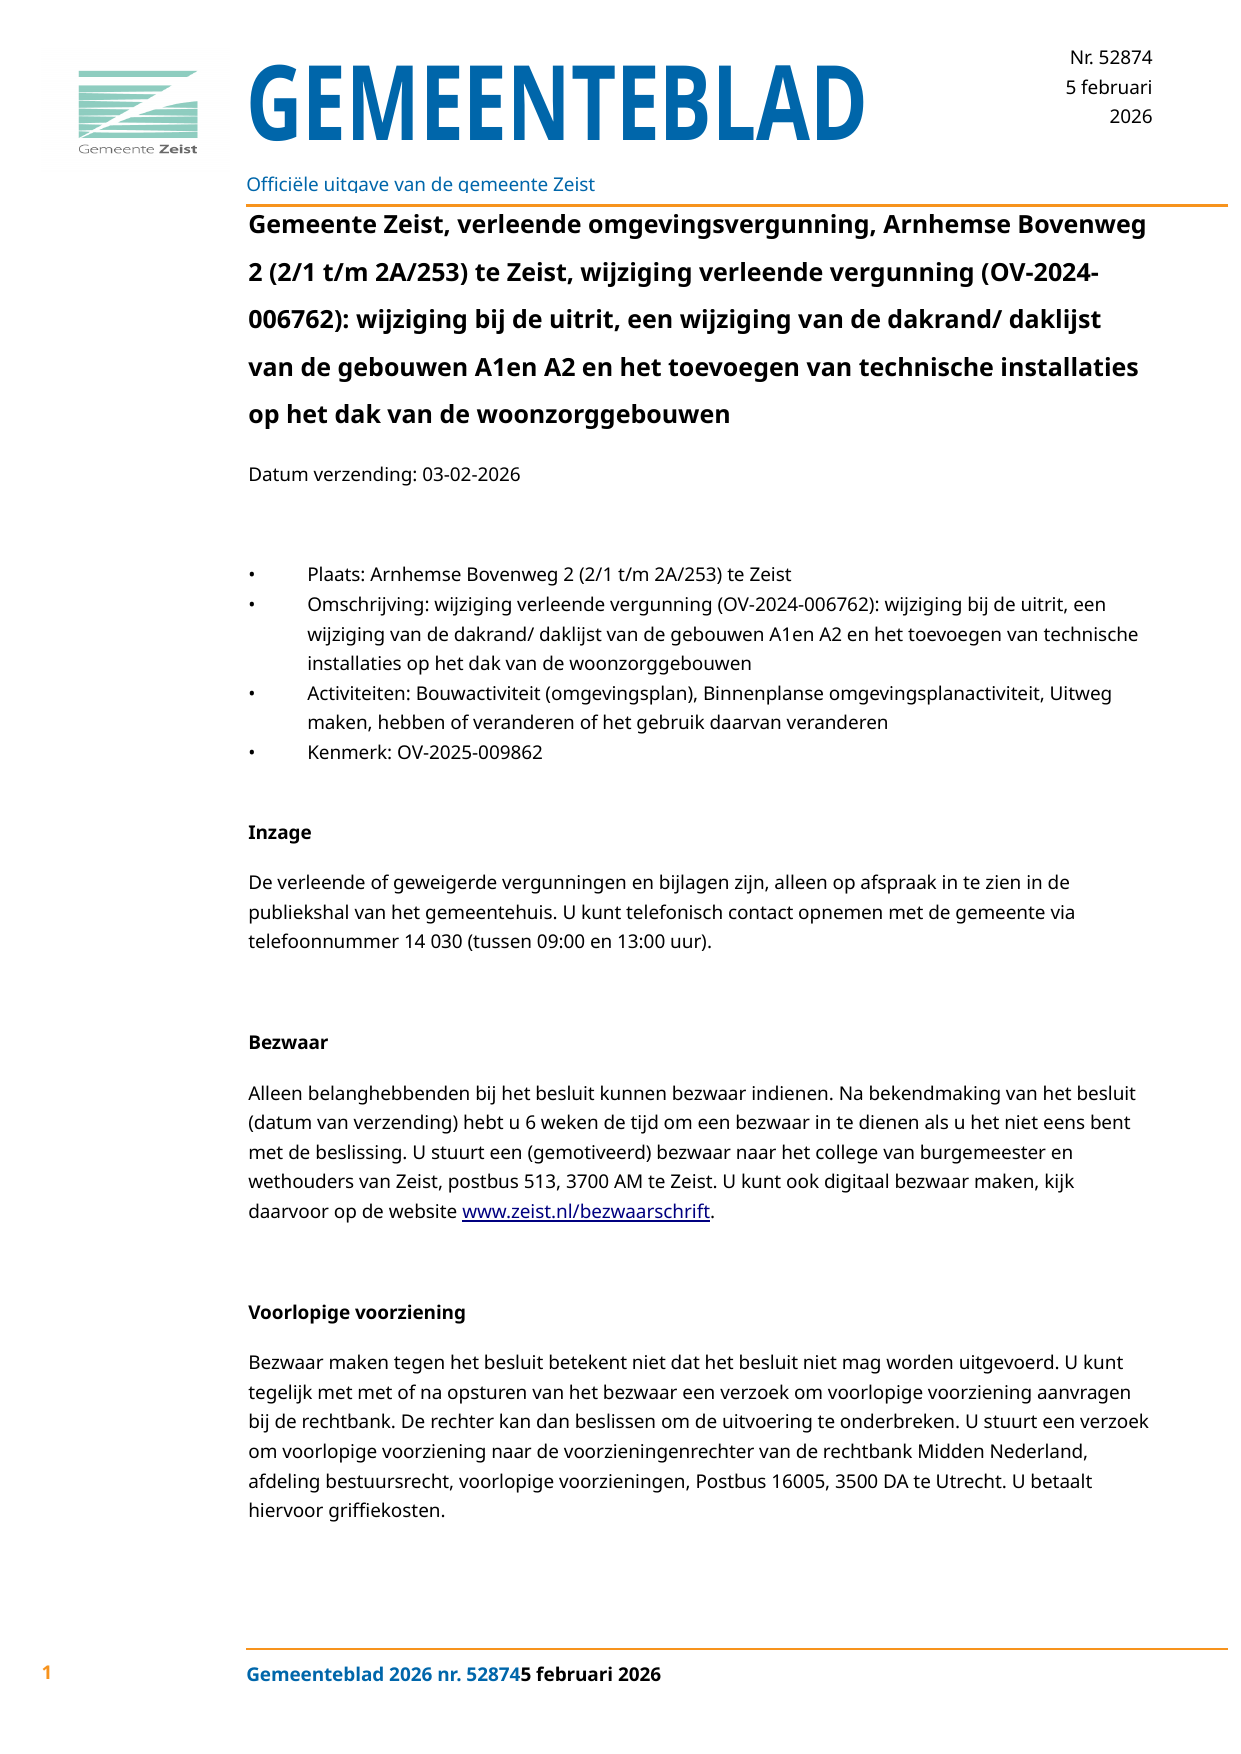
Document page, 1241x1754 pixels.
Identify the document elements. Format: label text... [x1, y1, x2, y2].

text Voorlopige voorziening [248, 1299, 1152, 1325]
list Plaats: Arnhemse Bovenweg 2 (2/1 t/m 2A/253) te Zeist [248, 562, 1152, 587]
text Inzage [248, 819, 1152, 845]
list Activiteiten: Bouwactiviteit (omgevingsplan), Binnenplanse omgevingsplanactiviteit, Uitweg maken, hebben of veranderen of het gebruik daarvan veranderen [248, 680, 1152, 735]
text Gemeente Zeist, verleende omgevingsvergunning, Arnhemse Bovenweg 2 (2/1 t/m 2A/253) te Zeist, wijziging verleende vergunning (OV-2024-006762): wijziging bij de uitrit, een wijziging van de dakrand/ daklijst van de gebouwen A1en A2 en het toevoegen van technische installaties op het dak van de woonzorggebouwen [248, 207, 1152, 431]
list Omschrijving: wijziging verleende vergunning (OV-2024-006762): wijziging bij de uitrit, een wijziging van de dakrand/ daklijst van de gebouwen A1en A2 en het toevoegen van technische installaties op het dak van de woonzorggebouwen [248, 591, 1152, 676]
text Bezwaar [248, 1029, 1152, 1055]
text Alleen belanghebbenden bij het besluit kunnen bezwaar indienen. Na bekendmaking van het besluit (datum van verzending) hebt u 6 weken de tijd om een bezwaar in te dienen als u het niet eens bent met de beslissing. U stuurt een (gemotiveerd) bezwaar naar het college van burgemeester en wethouders van Zeist, postbus 513, 3700 AM te Zeist. U kunt ook digitaal bezwaar maken, kijk daarvoor op de website www.zeist.nl/bezwaarschrift. [248, 1080, 1152, 1224]
list Kenmerk: OV-2025-009862 [248, 739, 1152, 765]
text Bezwaar maken tegen het besluit betekent niet dat het besluit niet mag worden uitgevoerd. U kunt tegelijk met met of na opsturen van het bezwaar een verzoek om voorlopige voorziening aanvragen bij de rechtbank. De rechter kan dan beslissen om de uitvoering te onderbreken. U stuurt een verzoek om voorlopige voorziening naar de voorzieningenrechter van de rechtbank Midden Nederland, afdeling bestuursrecht, voorlopige voorzieningen, Postbus 16005, 3500 DA te Utrecht. U betaalt hiervoor griffiekosten. [248, 1349, 1152, 1523]
text Datum verzending: 03-02-2026 [248, 461, 1152, 486]
text De verleende of geweigerde vergunningen en bijlagen zijn, alleen op afspraak in te zien in de publiekshal van het gemeentehuis. U kunt telefonisch contact opnemen met de gemeente via telefoonnummer 14 030 (tussen 09:00 en 13:00 uur). [248, 869, 1152, 954]
picture [41, 47, 231, 172]
